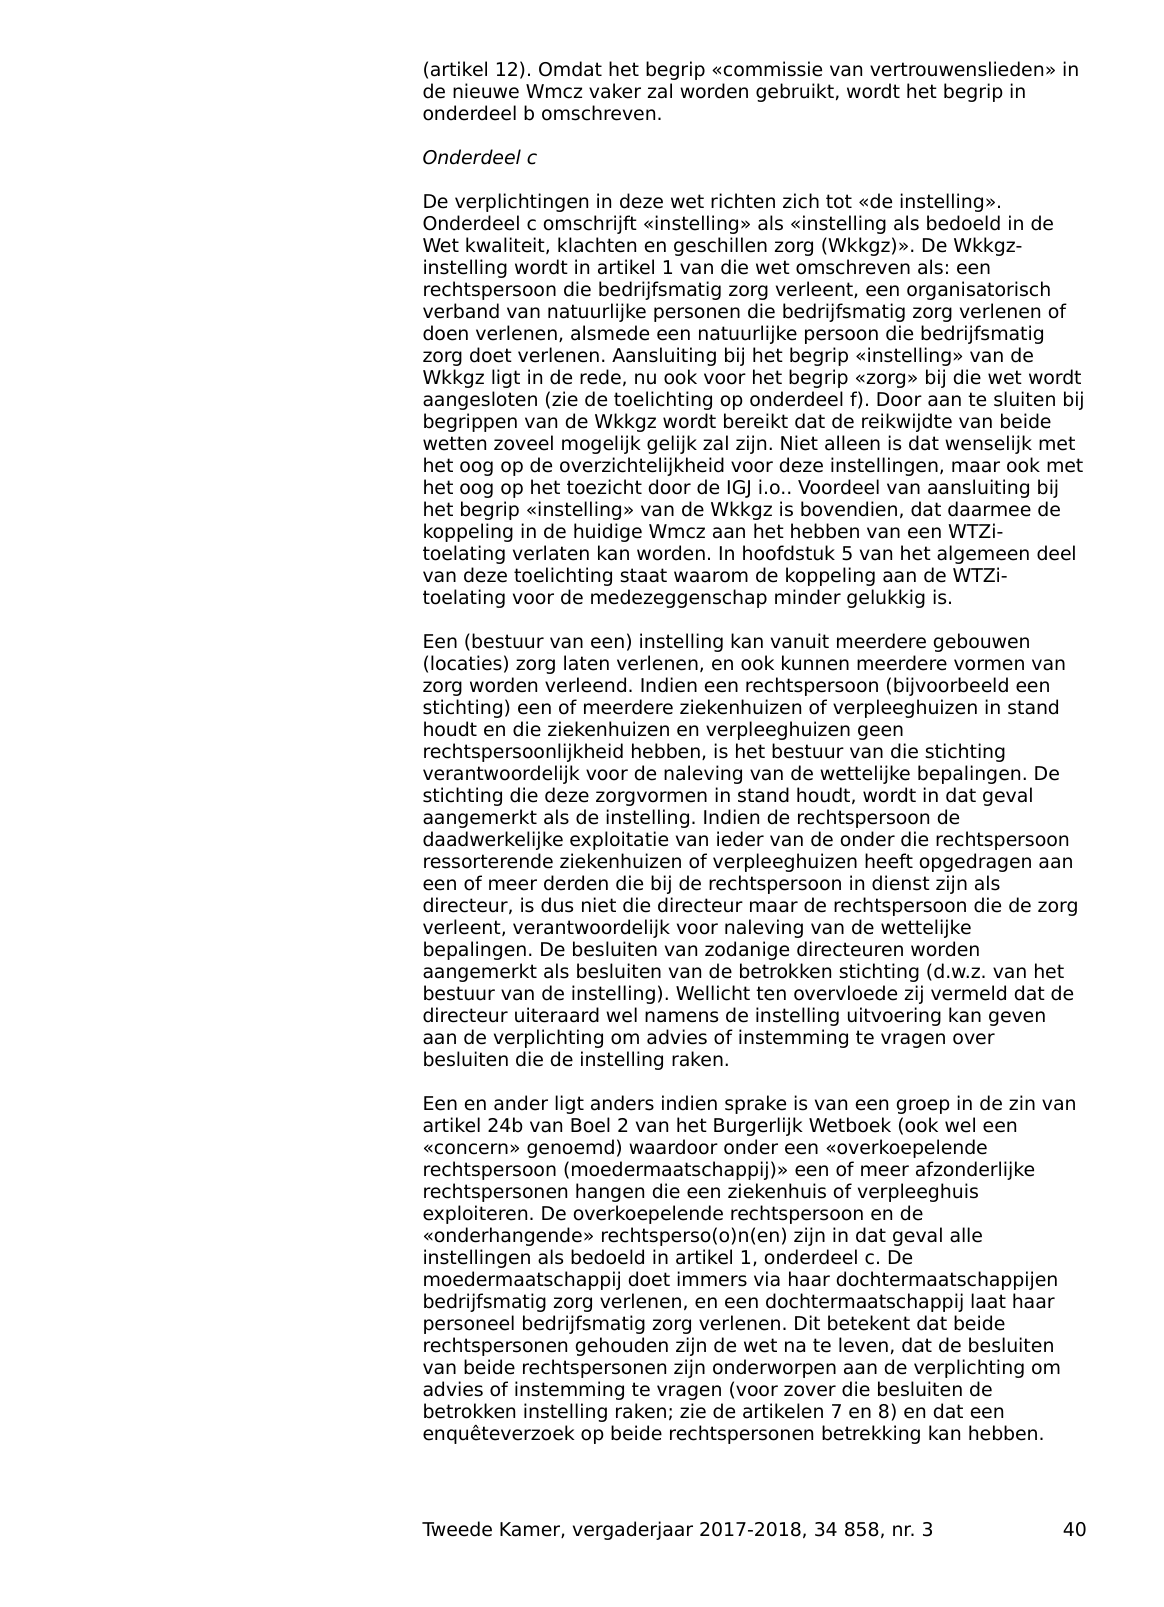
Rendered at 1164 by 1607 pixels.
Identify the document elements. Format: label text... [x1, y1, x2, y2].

subtitle Onderdeel c [422, 147, 1087, 169]
text Een (bestuur van een) instelling kan vanuit meerdere gebouwen (locaties) zorg laten verlenen, en ook kunnen meerdere vormen van zorg worden verleend. Indien een rechtspersoon (bijvoorbeeld een stichting) een of meerdere ziekenhuizen of verpleeghuizen in stand houdt en die ziekenhuizen en verpleeghuizen geen rechtspersoonlijkheid hebben, is het bestuur van die stichting verantwoordelijk voor de naleving van de wettelijke bepalingen. De stichting die deze zorgvormen in stand houdt, wordt in dat geval aangemerkt als de instelling. Indien de rechtspersoon de daadwerkelijke exploitatie van ieder van de onder die rechtspersoon ressorterende ziekenhuizen of verpleeghuizen heeft opgedragen aan een of meer derden die bij de rechtspersoon in dienst zijn als directeur, is dus niet die directeur maar de rechtspersoon die de zorg verleent, verantwoordelijk voor naleving van de wettelijke bepalingen. De besluiten van zodanige directeuren worden aangemerkt als besluiten van de betrokken stichting (d.w.z. van het bestuur van de instelling). Wellicht ten overvloede zij vermeld dat de directeur uiteraard wel namens de instelling uitvoering kan geven aan de verplichting om advies of instemming te vragen over besluiten die de instelling raken. [422, 631, 1087, 1071]
text De verplichtingen in deze wet richten zich tot «de instelling». Onderdeel c omschrijft «instelling» als «instelling als bedoeld in de Wet kwaliteit, klachten en geschillen zorg (Wkkgz)». De Wkkgz-instelling wordt in artikel 1 van die wet omschreven als: een rechtspersoon die bedrijfsmatig zorg verleent, een organisatorisch verband van natuurlijke personen die bedrijfsmatig zorg verlenen of doen verlenen, alsmede een natuurlijke persoon die bedrijfsmatig zorg doet verlenen. Aansluiting bij het begrip «instelling» van de Wkkgz ligt in de rede, nu ook voor het begrip «zorg» bij die wet wordt aangesloten (zie de toelichting op onderdeel f). Door aan te sluiten bij begrippen van de Wkkgz wordt bereikt dat de reikwijdte van beide wetten zoveel mogelijk gelijk zal zijn. Niet alleen is dat wenselijk met het oog op de overzichtelijkheid voor deze instellingen, maar ook met het oog op het toezicht door de IGJ i.o.. Voordeel van aansluiting bij het begrip «instelling» van de Wkkgz is bovendien, dat daarmee de koppeling in de huidige Wmcz aan het hebben van een WTZi-toelating verlaten kan worden. In hoofdstuk 5 van het algemeen deel van deze toelichting staat waarom de koppeling aan de WTZi-toelating voor de medezeggenschap minder gelukkig is. [422, 191, 1087, 609]
text Een en ander ligt anders indien sprake is van een groep in de zin van artikel 24b van Boel 2 van het Burgerlijk Wetboek (ook wel een «concern» genoemd) waardoor onder een «overkoepelende rechtspersoon (moedermaatschappij)» een of meer afzonderlijke rechtspersonen hangen die een ziekenhuis of verpleeghuis exploiteren. De overkoepelende rechtspersoon en de «onderhangende» rechtsperso(o)n(en) zijn in dat geval alle instellingen als bedoeld in artikel 1, onderdeel c. De moedermaatschappij doet immers via haar dochtermaatschappijen bedrijfsmatig zorg verlenen, en een dochtermaatschappij laat haar personeel bedrijfsmatig zorg verlenen. Dit betekent dat beide rechtspersonen gehouden zijn de wet na te leven, dat de besluiten van beide rechtspersonen zijn onderworpen aan de verplichting om advies of instemming te vragen (voor zover die besluiten de betrokken instelling raken; zie de artikelen 7 en 8) en dat een enquêteverzoek op beide rechtspersonen betrekking kan hebben. [422, 1093, 1087, 1444]
text (artikel 12). Omdat het begrip «commissie van vertrouwenslieden» in de nieuwe Wmcz vaker zal worden gebruikt, wordt het begrip in onderdeel b omschreven. [422, 59, 1087, 125]
